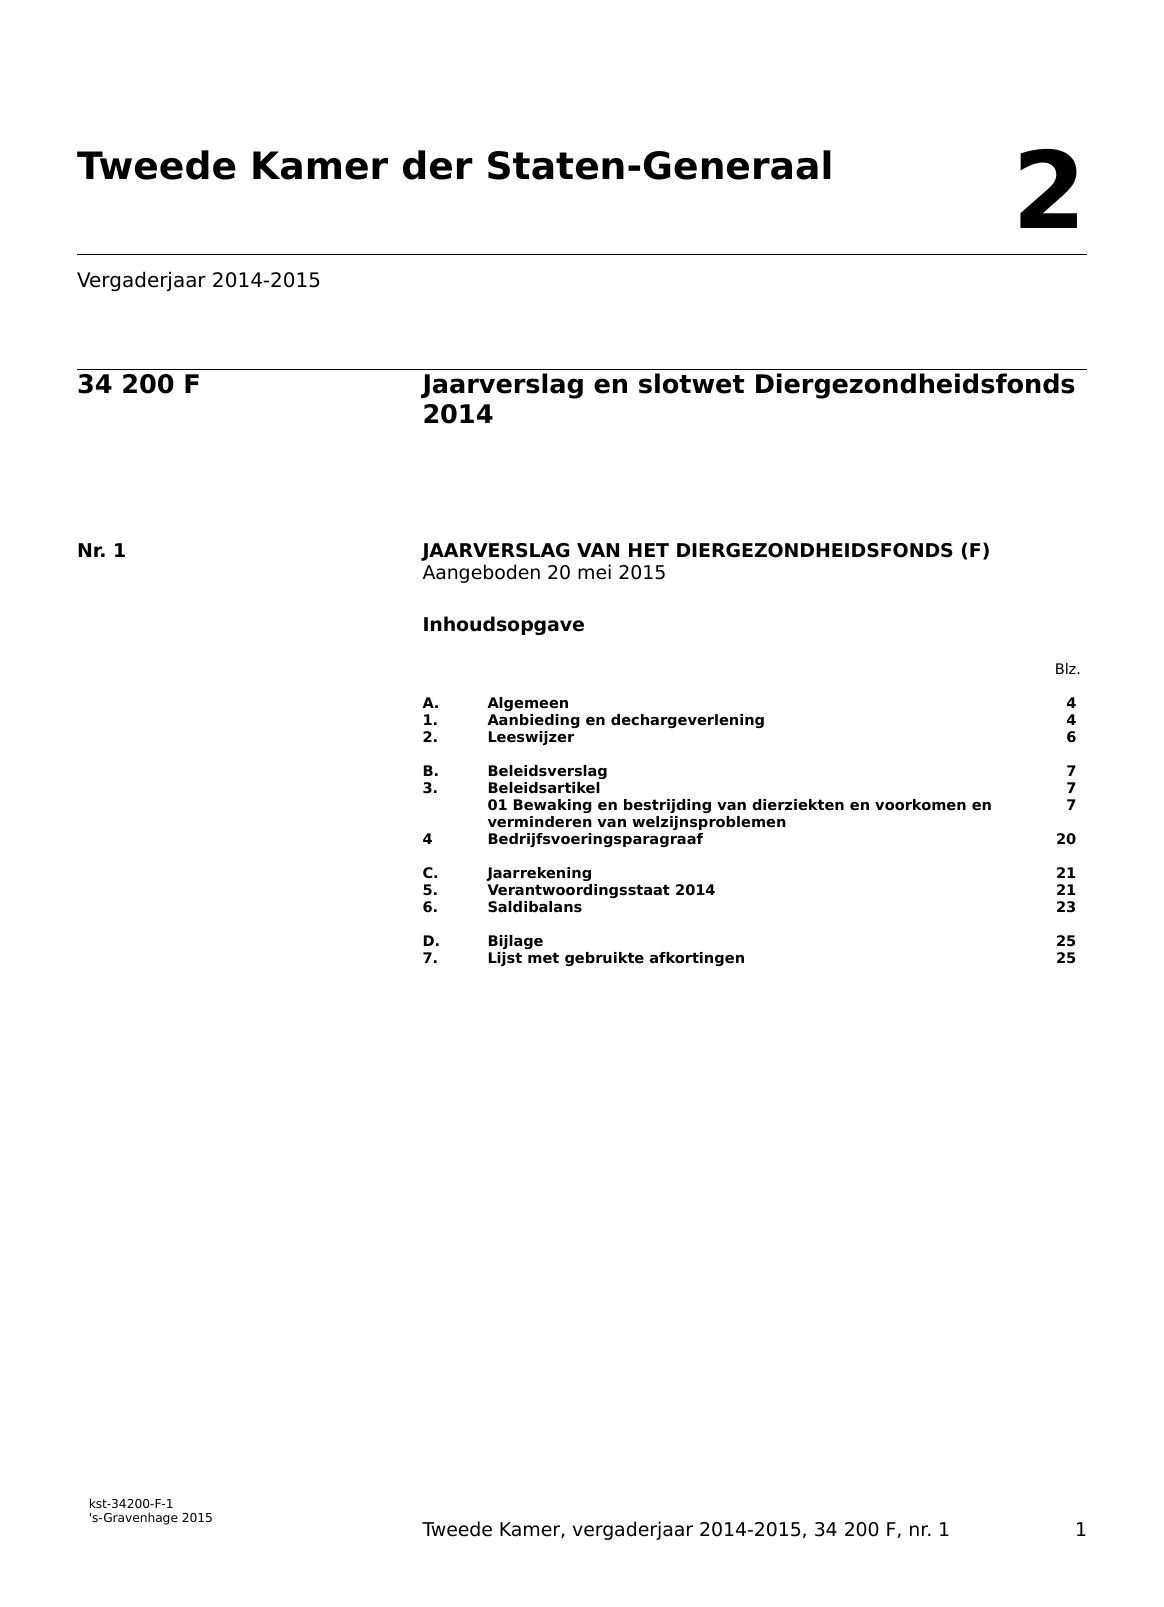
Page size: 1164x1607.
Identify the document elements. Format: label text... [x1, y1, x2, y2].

table_cell Jaarrekening [481, 865, 1013, 882]
table_cell 21 [1013, 865, 1087, 882]
table_cell 20 [1013, 831, 1087, 848]
table_cell [422, 797, 481, 831]
table_cell 23 [1013, 899, 1087, 916]
table_header [422, 661, 481, 678]
subtitle 34 200 F Jaarverslag en slotwet Diergezondheidsfonds 2014 [77, 370, 1087, 429]
table_header Blz. [1013, 661, 1087, 678]
table_cell Leeswijzer [481, 729, 1013, 746]
table_cell 7 [1013, 763, 1087, 780]
table_cell [1013, 848, 1087, 865]
table_header [481, 661, 1013, 678]
table_cell A. [422, 695, 481, 712]
table_cell 25 [1013, 950, 1087, 967]
table_cell D. [422, 933, 481, 950]
table_cell 4 [1013, 695, 1087, 712]
table_cell Algemeen [481, 695, 1013, 712]
text 's-Gravenhage 2015 [88, 1511, 323, 1525]
table_cell 6 [1013, 729, 1087, 746]
table_cell 7 [1013, 797, 1087, 831]
table_cell [1013, 916, 1087, 933]
table_cell [481, 848, 1013, 865]
table_cell 4 [1013, 712, 1087, 729]
table_cell 7 [1013, 780, 1087, 797]
table_cell 7. [422, 950, 481, 967]
table_cell [422, 678, 481, 695]
table_cell 5. [422, 882, 481, 899]
table_cell [422, 848, 481, 865]
subtitle Inhoudsopgave [422, 614, 1087, 636]
text Aangeboden 20 mei 2015 [422, 562, 1087, 584]
table_cell C. [422, 865, 481, 882]
table_cell [422, 916, 481, 933]
table_cell [1013, 746, 1087, 763]
table_cell Aanbieding en dechargeverlening [481, 712, 1013, 729]
table_cell Bijlage [481, 933, 1013, 950]
table_cell [481, 678, 1013, 695]
table_cell Beleidsartikel [481, 780, 1013, 797]
table_cell 6. [422, 899, 481, 916]
table_cell Bedrijfsvoeringsparagraaf [481, 831, 1013, 848]
subtitle Nr. 1 JAARVERSLAG VAN HET DIERGEZONDHEIDSFONDS (F) [77, 540, 1087, 562]
text kst-34200-F-1 [88, 1497, 323, 1511]
table_cell Verantwoordingsstaat 2014 [481, 882, 1013, 899]
table_header Tweede Kamer der Staten-Generaal [77, 130, 886, 254]
table_cell 4 [422, 831, 481, 848]
table_cell Lijst met gebruikte afkortingen [481, 950, 1013, 967]
table_cell 21 [1013, 882, 1087, 899]
table_cell 01 Bewaking en bestrijding van dierziekten en voorkomen en verminderen van welzijnsproblemen [481, 797, 1013, 831]
table_cell [481, 746, 1013, 763]
table_cell Beleidsverslag [481, 763, 1013, 780]
table_cell [422, 746, 481, 763]
table_cell B. [422, 763, 481, 780]
table_cell [481, 916, 1013, 933]
table_cell Vergaderjaar 2014-2015 [77, 255, 1087, 369]
table_cell 2. [422, 729, 481, 746]
table_cell 3. [422, 780, 481, 797]
table_cell [1013, 678, 1087, 695]
table_cell 1. [422, 712, 481, 729]
table_cell Saldibalans [481, 899, 1013, 916]
table_cell 25 [1013, 933, 1087, 950]
table_header 2 [886, 130, 1087, 254]
